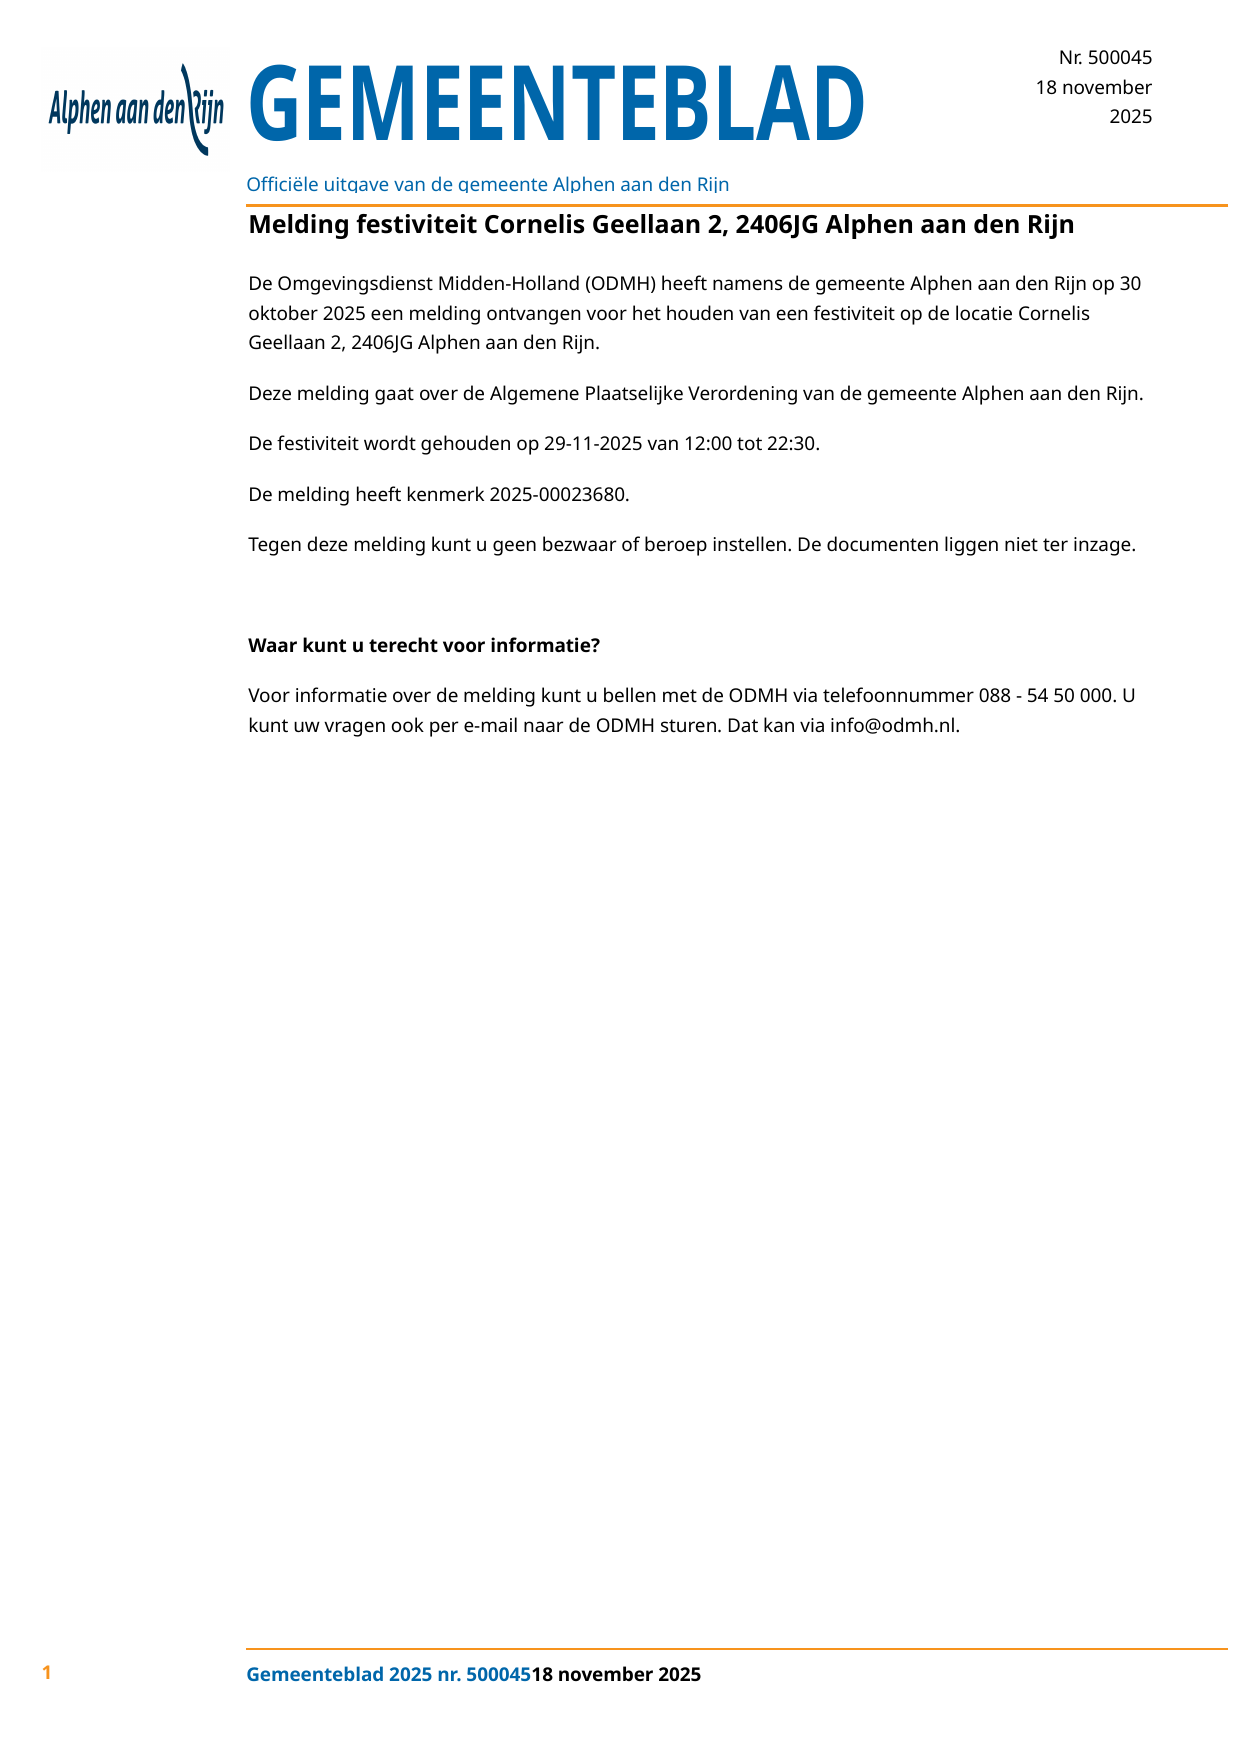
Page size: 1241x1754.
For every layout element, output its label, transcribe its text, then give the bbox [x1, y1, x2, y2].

picture [41, 47, 231, 172]
text De melding heeft kenmerk 2025-00023680. [248, 481, 1152, 506]
text Deze melding gaat over de Algemene Plaatselijke Verordening van de gemeente Alphen aan den Rijn. [248, 380, 1152, 406]
text De Omgevingsdienst Midden-Holland (ODMH) heeft namens de gemeente Alphen aan den Rijn op 30 oktober 2025 een melding ontvangen voor het houden van een festiviteit op de locatie Cornelis Geellaan 2, 2406JG Alphen aan den Rijn. [248, 270, 1152, 355]
text Waar kunt u terecht voor informatie? [248, 632, 1152, 658]
text Voor informatie over de melding kunt u bellen met de ODMH via telefoonnummer 088 - 54 50 000. U kunt uw vragen ook per e-mail naar de ODMH sturen. Dat kan via info@odmh.nl. [248, 682, 1152, 738]
text Melding festiviteit Cornelis Geellaan 2, 2406JG Alphen aan den Rijn [248, 207, 1152, 241]
text De festiviteit wordt gehouden op 29-11-2025 van 12:00 tot 22:30. [248, 430, 1152, 456]
text Tegen deze melding kunt u geen bezwaar of beroep instellen. De documenten liggen niet ter inzage. [248, 531, 1152, 557]
